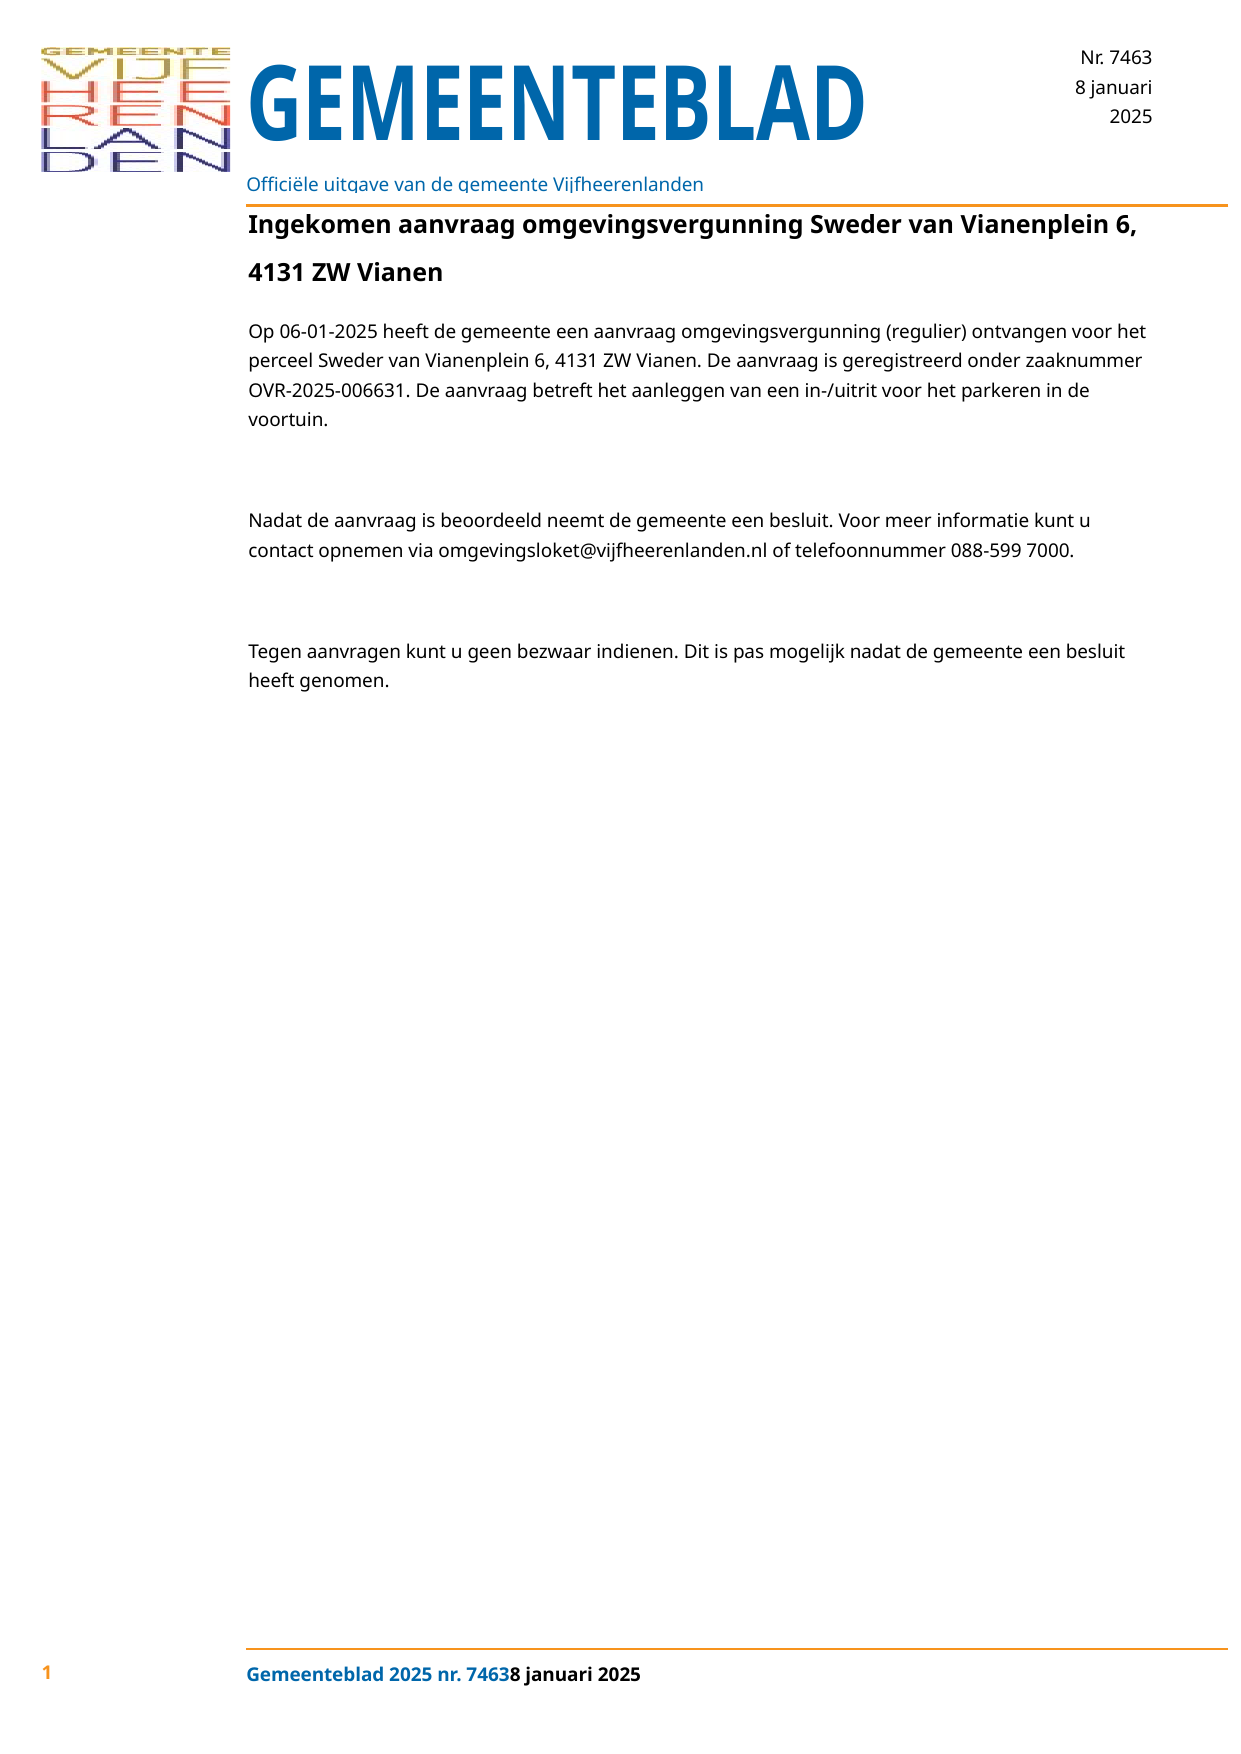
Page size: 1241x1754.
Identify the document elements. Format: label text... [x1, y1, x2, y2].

text Op 06-01-2025 heeft de gemeente een aanvraag omgevingsvergunning (regulier) ontvangen voor het perceel Sweder van Vianenplein 6, 4131 ZW Vianen. De aanvraag is geregistreerd onder zaaknummer OVR-2025-006631. De aanvraag betreft het aanleggen van een in-/uitrit voor het parkeren in de voortuin. [248, 318, 1152, 432]
text Nadat de aanvraag is beoordeeld neemt de gemeente een besluit. Voor meer informatie kunt u contact opnemen via omgevingsloket@vijfheerenlanden.nl of telefoonnummer 088-599 7000. [248, 507, 1152, 563]
picture [41, 47, 231, 172]
text Tegen aanvragen kunt u geen bezwaar indienen. Dit is pas mogelijk nadat de gemeente een besluit heeft genomen. [248, 638, 1152, 693]
text Ingekomen aanvraag omgevingsvergunning Sweder van Vianenplein 6, 4131 ZW Vianen [248, 207, 1152, 288]
